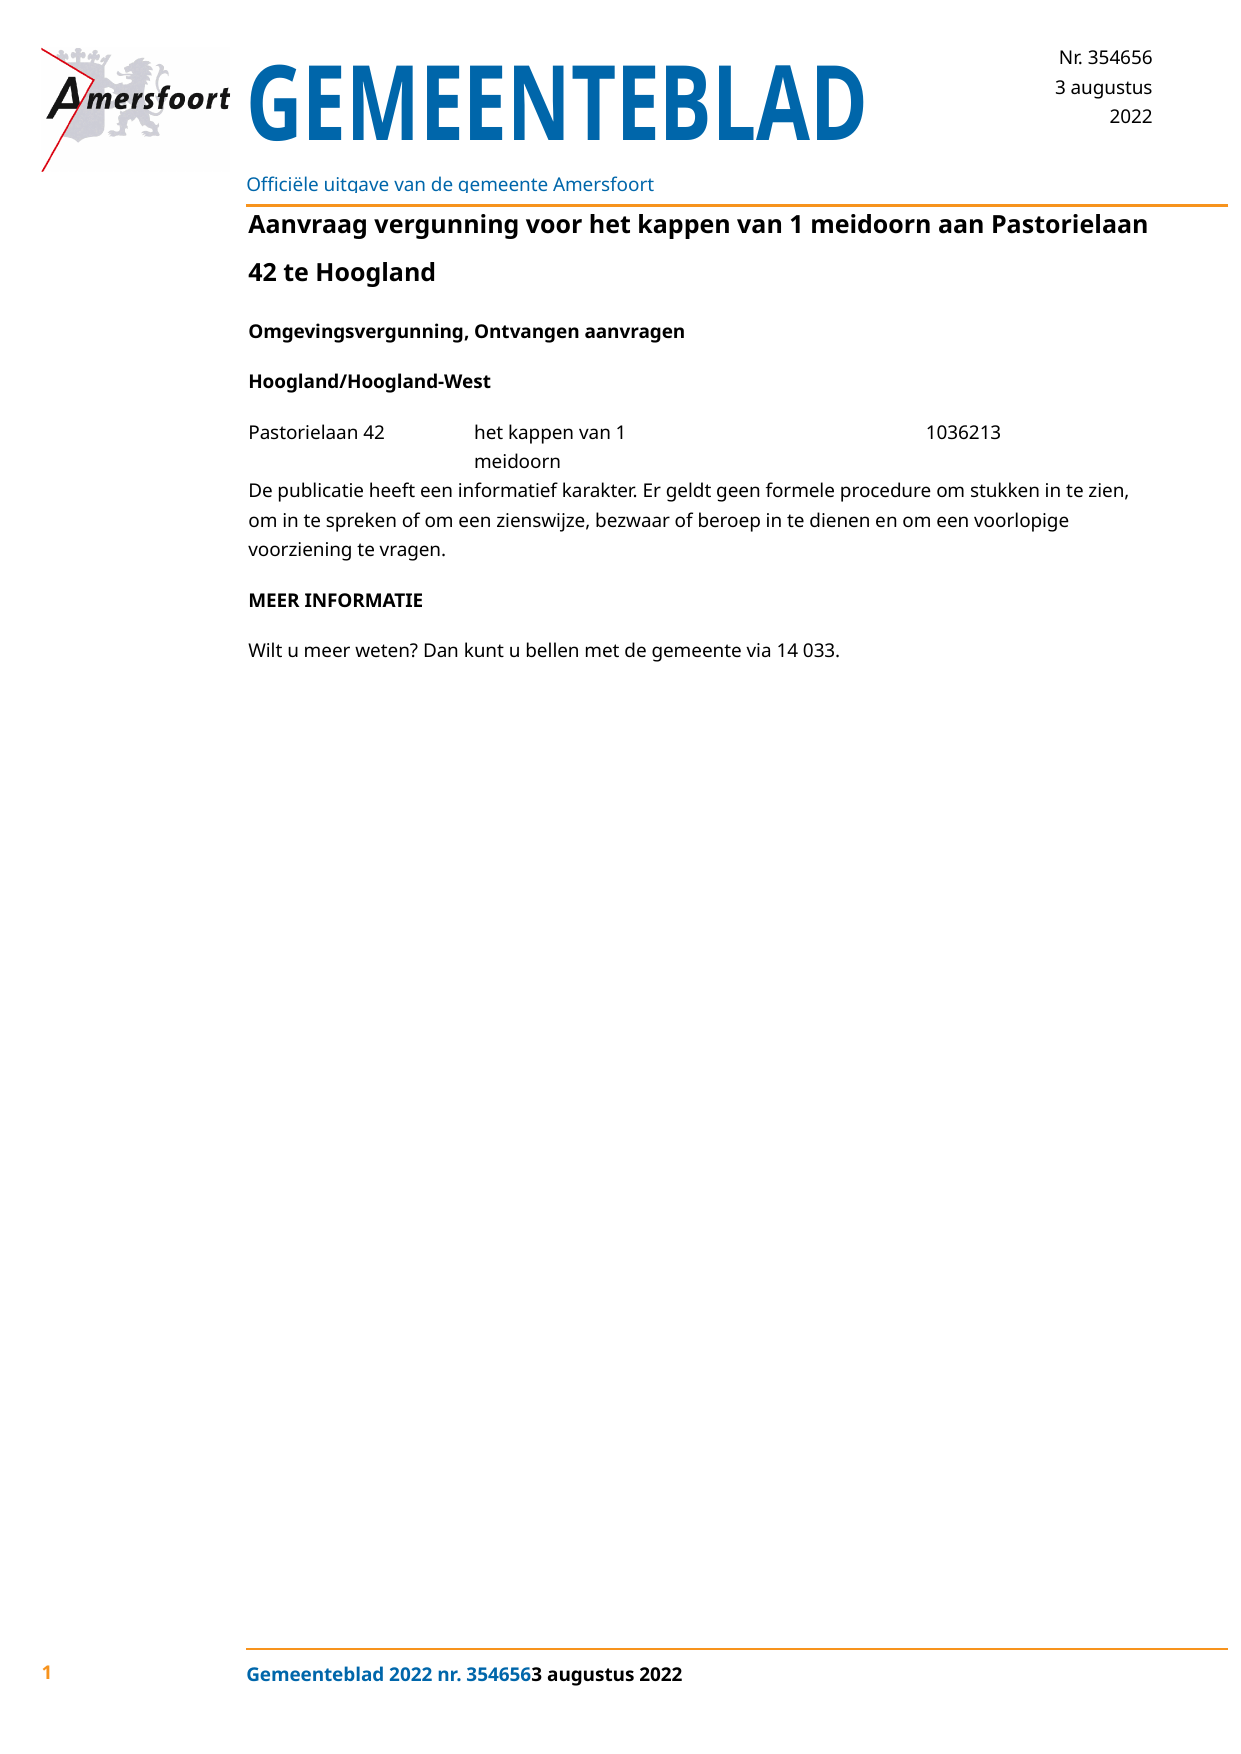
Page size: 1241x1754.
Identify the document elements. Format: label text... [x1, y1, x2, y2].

text MEER INFORMATIE [248, 587, 1152, 613]
table_header 1036213 [926, 419, 1152, 474]
text Aanvraag vergunning voor het kappen van 1 meidoorn aan Pastorielaan 42 te Hoogland [248, 207, 1152, 288]
text Omgevingsvergunning, Ontvangen aanvragen [248, 318, 1152, 344]
picture [41, 47, 231, 172]
text Wilt u meer weten? Dan kunt u bellen met de gemeente via 14 033. [248, 637, 1152, 663]
text De publicatie heeft een informatief karakter. Er geldt geen formele procedure om stukken in te zien, om in te spreken of om een zienswijze, bezwaar of beroep in te dienen en om een voorlopige voorziening te vragen. [248, 477, 1152, 562]
table_header het kappen van 1 meidoorn [474, 419, 700, 474]
table_header [700, 419, 926, 474]
text Hoogland/Hoogland-West [248, 368, 1152, 394]
table_header Pastorielaan 42 [248, 419, 474, 474]
